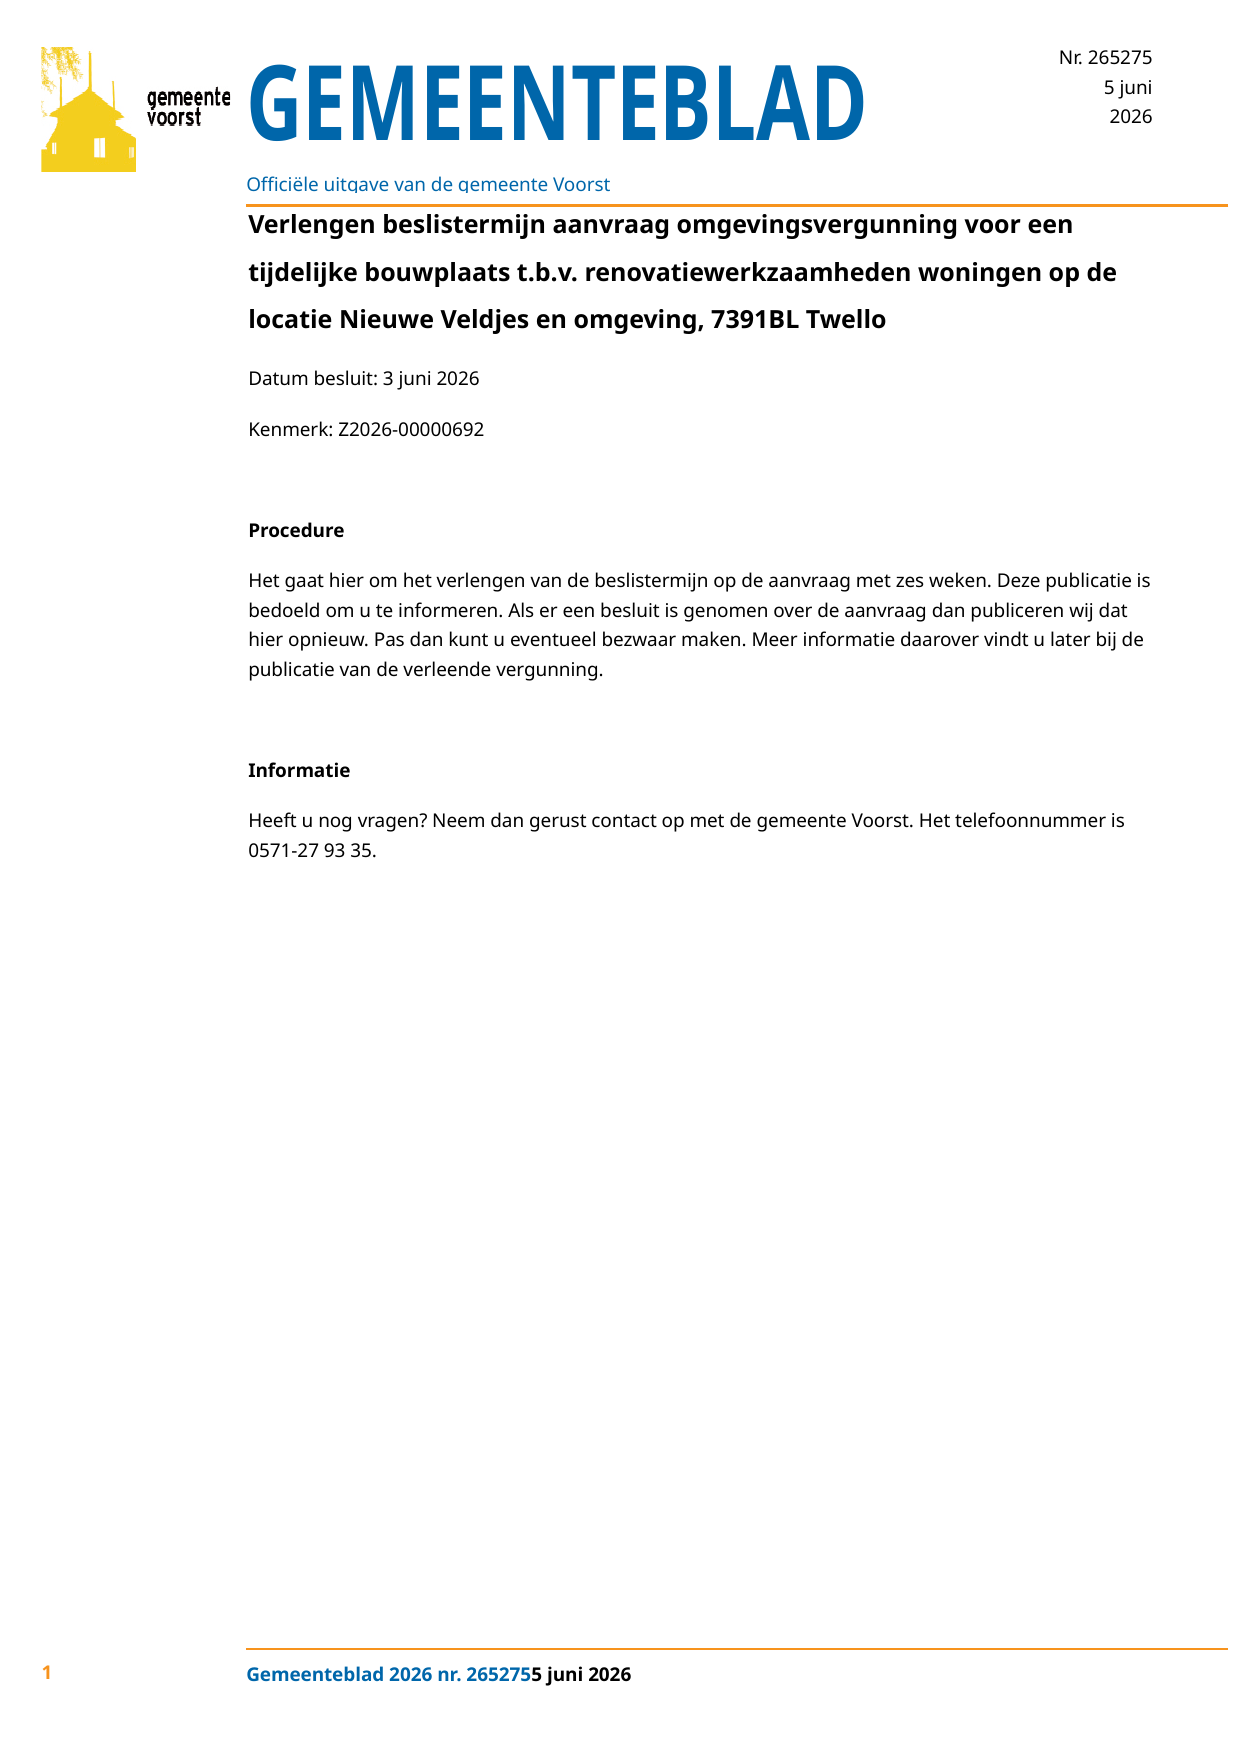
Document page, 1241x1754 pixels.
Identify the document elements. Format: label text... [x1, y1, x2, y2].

picture [41, 47, 231, 172]
text Procedure [248, 517, 1152, 542]
text Datum besluit: 3 juni 2026 [248, 366, 1152, 391]
text Heeft u nog vragen? Neem dan gerust contact op met de gemeente Voorst. Het telefoonnummer is 0571-27 93 35. [248, 807, 1152, 862]
text Het gaat hier om het verlengen van de beslistermijn op de aanvraag met zes weken. Deze publicatie is bedoeld om u te informeren. Als er een besluit is genomen over de aanvraag dan publiceren wij dat hier opnieuw. Pas dan kunt u eventueel bezwaar maken. Meer informatie daarover vindt u later bij de publicatie van de verleende vergunning. [248, 567, 1152, 682]
text Verlengen beslistermijn aanvraag omgevingsvergunning voor een tijdelijke bouwplaats t.b.v. renovatiewerkzaamheden woningen op de locatie Nieuwe Veldjes en omgeving, 7391BL Twello [248, 207, 1152, 336]
text Informatie [248, 757, 1152, 782]
text Kenmerk: Z2026-00000692 [248, 416, 1152, 442]
